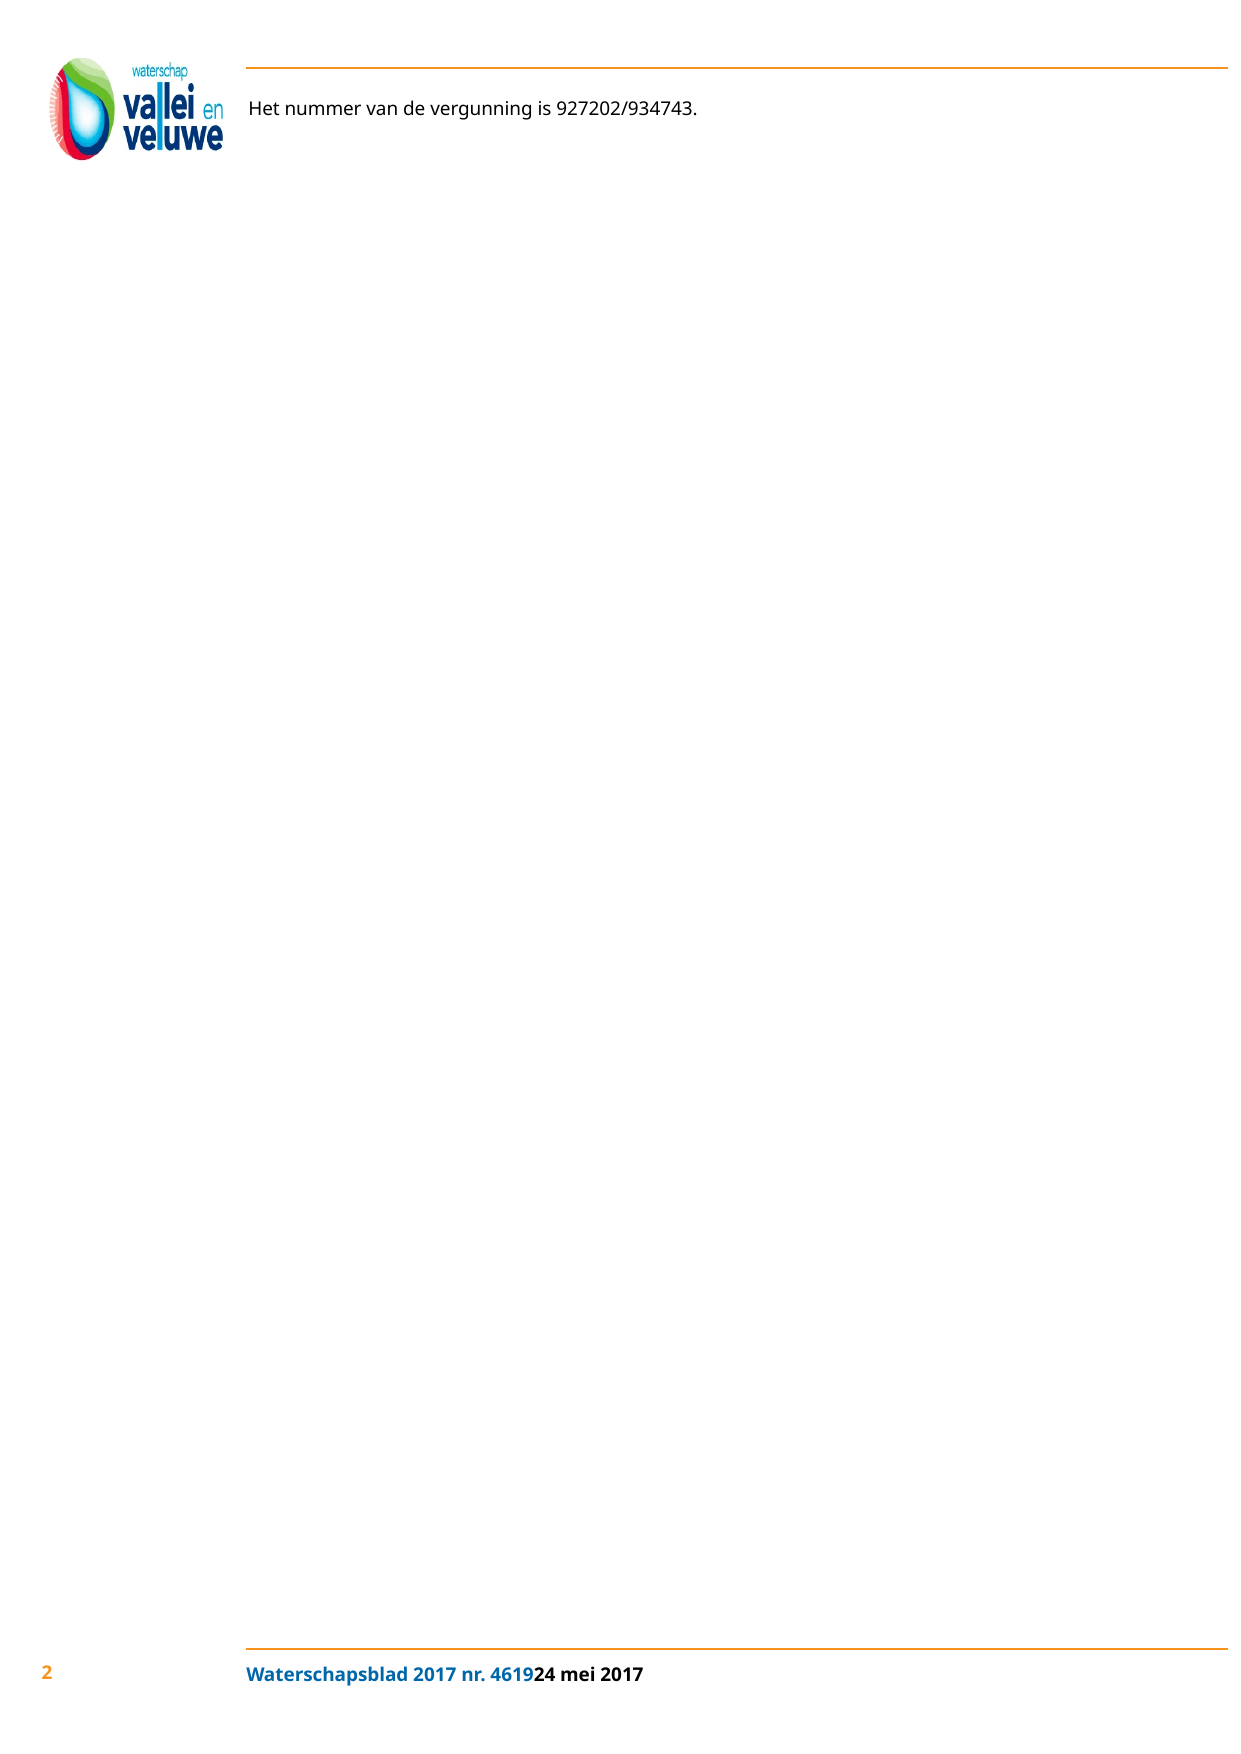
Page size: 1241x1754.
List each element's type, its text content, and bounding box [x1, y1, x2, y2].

picture [41, 47, 231, 172]
text Het nummer van de vergunning is 927202/934743. [248, 95, 1152, 121]
